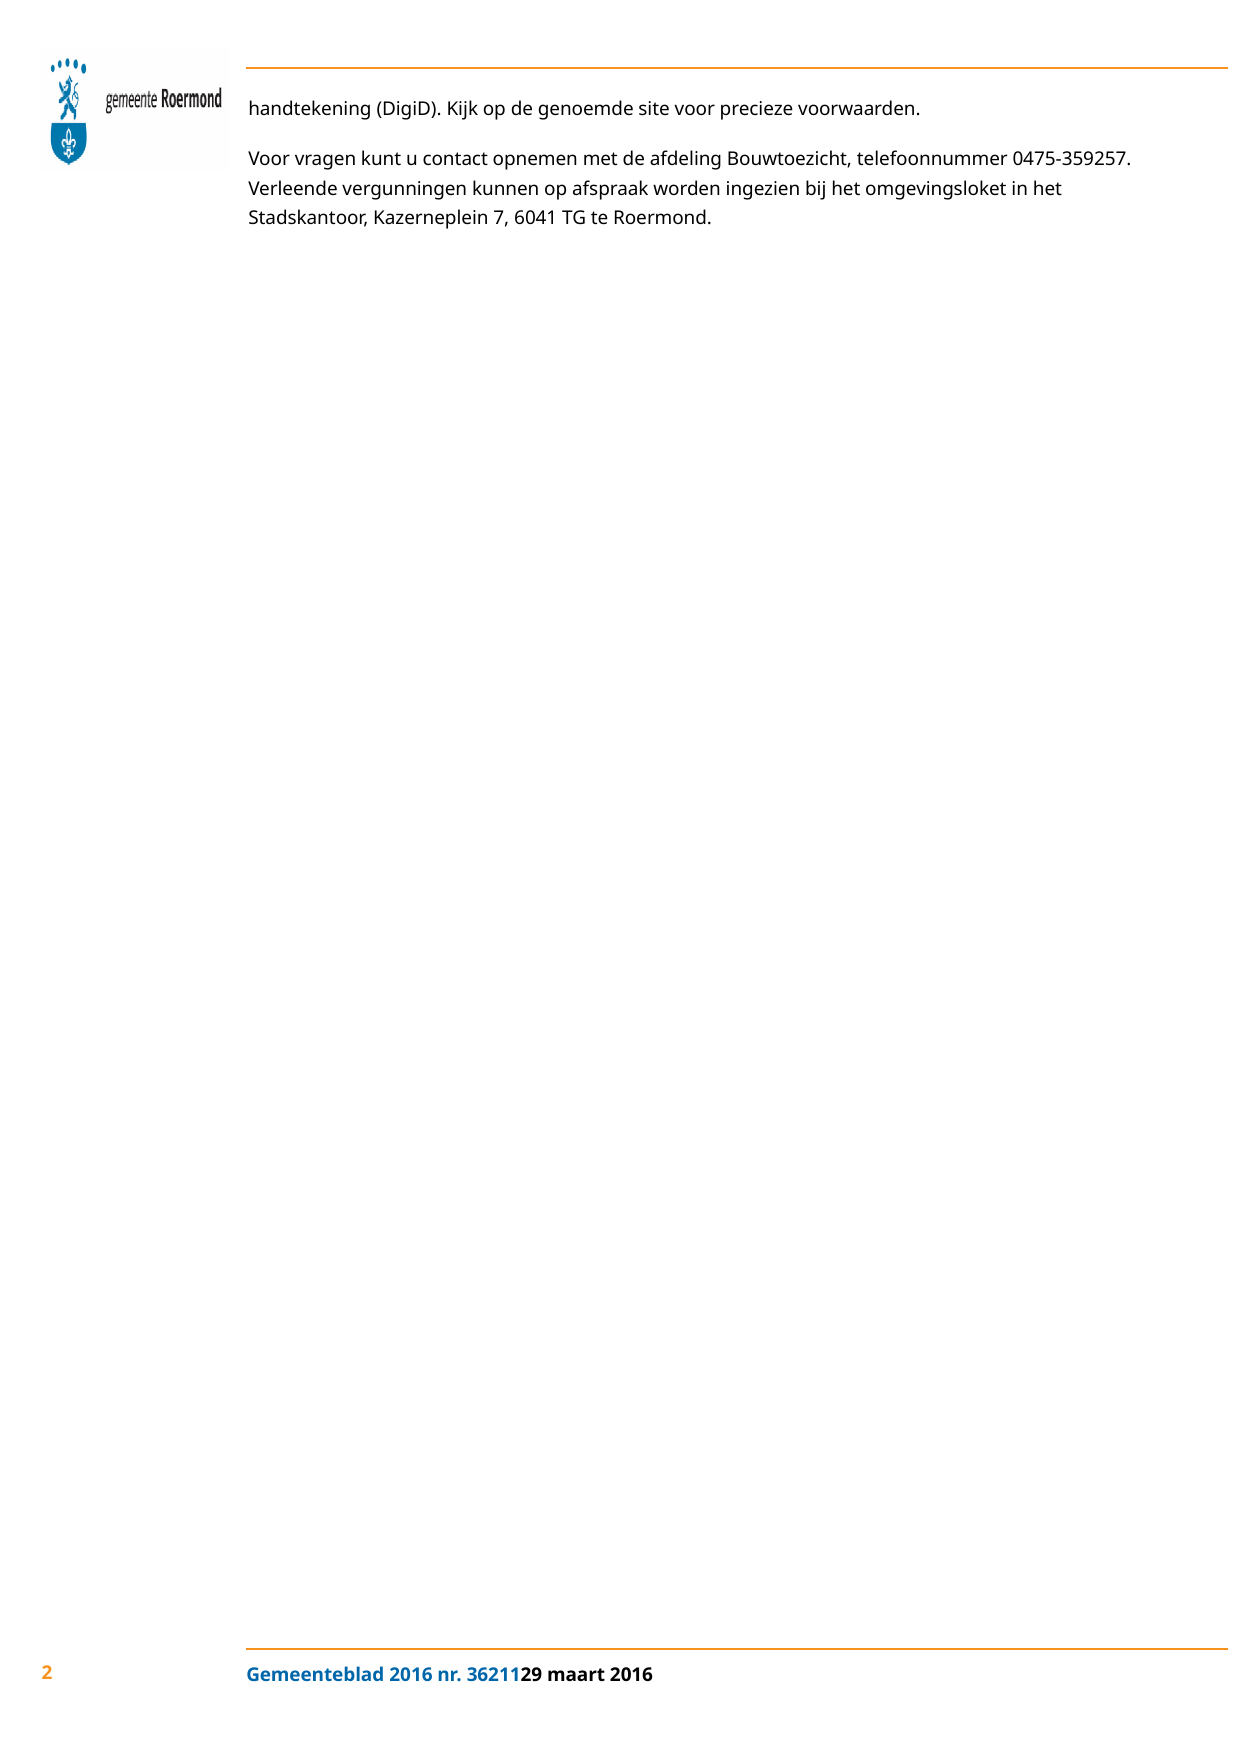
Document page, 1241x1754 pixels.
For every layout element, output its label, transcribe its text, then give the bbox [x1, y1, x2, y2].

text Voor vragen kunt u contact opnemen met de afdeling Bouwtoezicht, telefoonnummer 0475-359257. Verleende vergunningen kunnen op afspraak worden ingezien bij het omgevingsloket in het Stadskantoor, Kazerneplein 7, 6041 TG te Roermond. [248, 145, 1152, 230]
text handtekening (DigiD). Kijk op de genoemde site voor precieze voorwaarden. [248, 95, 1152, 121]
picture [41, 47, 231, 172]
